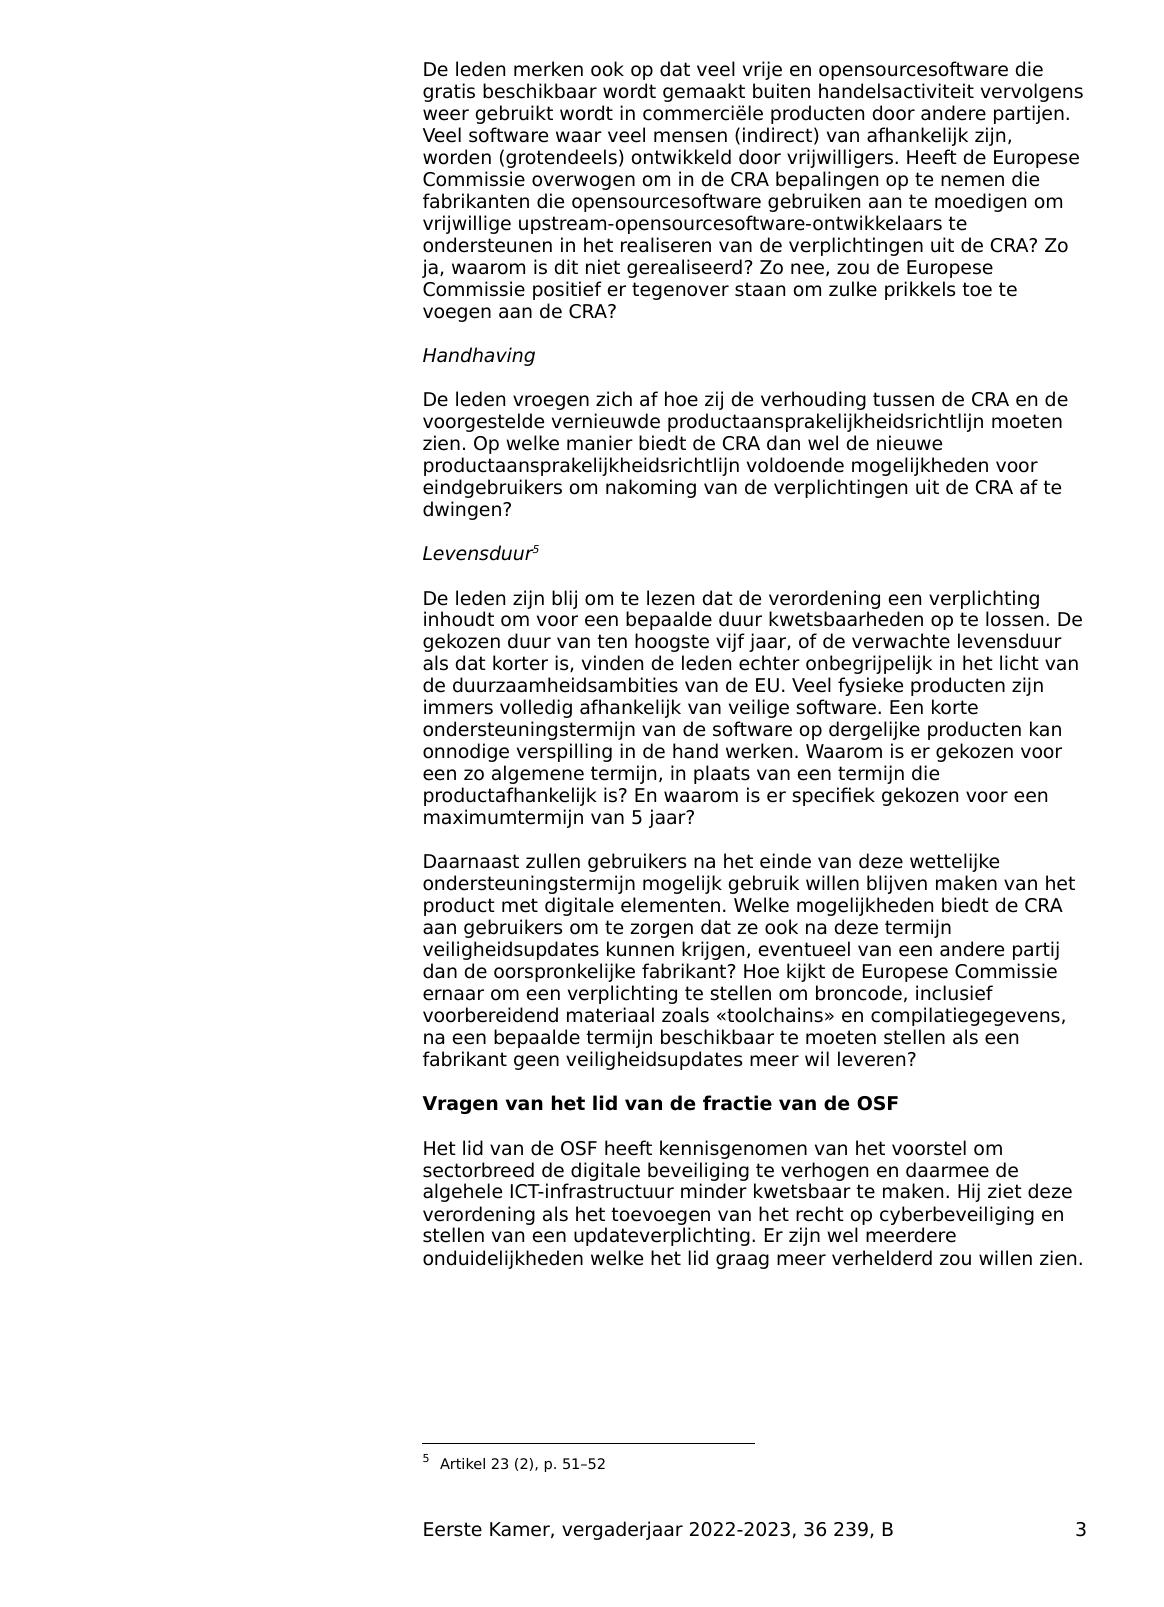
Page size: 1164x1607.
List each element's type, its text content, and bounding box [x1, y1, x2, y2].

subtitle Handhaving [422, 345, 1087, 367]
subtitle Vragen van het lid van de fractie van de OSF [422, 1093, 1087, 1115]
text De leden merken ook op dat veel vrije en opensourcesoftware die gratis beschikbaar wordt gemaakt buiten handelsactiviteit vervolgens weer gebruikt wordt in commerciële producten door andere partijen. Veel software waar veel mensen (indirect) van afhankelijk zijn, worden (grotendeels) ontwikkeld door vrijwilligers. Heeft de Europese Commissie overwogen om in de CRA bepalingen op te nemen die fabrikanten die opensourcesoftware gebruiken aan te moedigen om vrijwillige upstream-opensourcesoftware-ontwikkelaars te ondersteunen in het realiseren van de verplichtingen uit de CRA? Zo ja, waarom is dit niet gerealiseerd? Zo nee, zou de Europese Commissie positief er tegenover staan om zulke prikkels toe te voegen aan de CRA? [422, 59, 1087, 323]
text Daarnaast zullen gebruikers na het einde van deze wettelijke ondersteuningstermijn mogelijk gebruik willen blijven maken van het product met digitale elementen. Welke mogelijkheden biedt de CRA aan gebruikers om te zorgen dat ze ook na deze termijn veiligheidsupdates kunnen krijgen, eventueel van een andere partij dan de oorspronkelijke fabrikant? Hoe kijkt de Europese Commissie ernaar om een verplichting te stellen om broncode, inclusief voorbereidend materiaal zoals «toolchains» en compilatiegegevens, na een bepaalde termijn beschikbaar te moeten stellen als een fabrikant geen veiligheidsupdates meer wil leveren? [422, 851, 1087, 1071]
text Het lid van de OSF heeft kennisgenomen van het voorstel om sectorbreed de digitale beveiliging te verhogen en daarmee de algehele ICT-infrastructuur minder kwetsbaar te maken. Hij ziet deze verordening als het toevoegen van het recht op cyberbeveiliging en stellen van een updateverplichting. Er zijn wel meerdere onduidelijkheden welke het lid graag meer verhelderd zou willen zien. [422, 1137, 1087, 1269]
subtitle Levensduur [422, 543, 1087, 565]
text De leden vroegen zich af hoe zij de verhouding tussen de CRA en de voorgestelde vernieuwde productaansprakelijkheidsrichtlijn moeten zien. Op welke manier biedt de CRA dan wel de nieuwe productaansprakelijkheidsrichtlijn voldoende mogelijkheden voor eindgebruikers om nakoming van de verplichtingen uit de CRA af te dwingen? [422, 389, 1087, 521]
text De leden zijn blij om te lezen dat de verordening een verplichting inhoudt om voor een bepaalde duur kwetsbaarheden op te lossen. De gekozen duur van ten hoogste vijf jaar, of de verwachte levensduur als dat korter is, vinden de leden echter onbegrijpelijk in het licht van de duurzaamheidsambities van de EU. Veel fysieke producten zijn immers volledig afhankelijk van veilige software. Een korte ondersteuningstermijn van de software op dergelijke producten kan onnodige verspilling in de hand werken. Waarom is er gekozen voor een zo algemene termijn, in plaats van een termijn die productafhankelijk is? En waarom is er specifiek gekozen voor een maximumtermijn van 5 jaar? [422, 587, 1087, 829]
text Artikel 23 (2), p. 51–52 [422, 1452, 1087, 1474]
